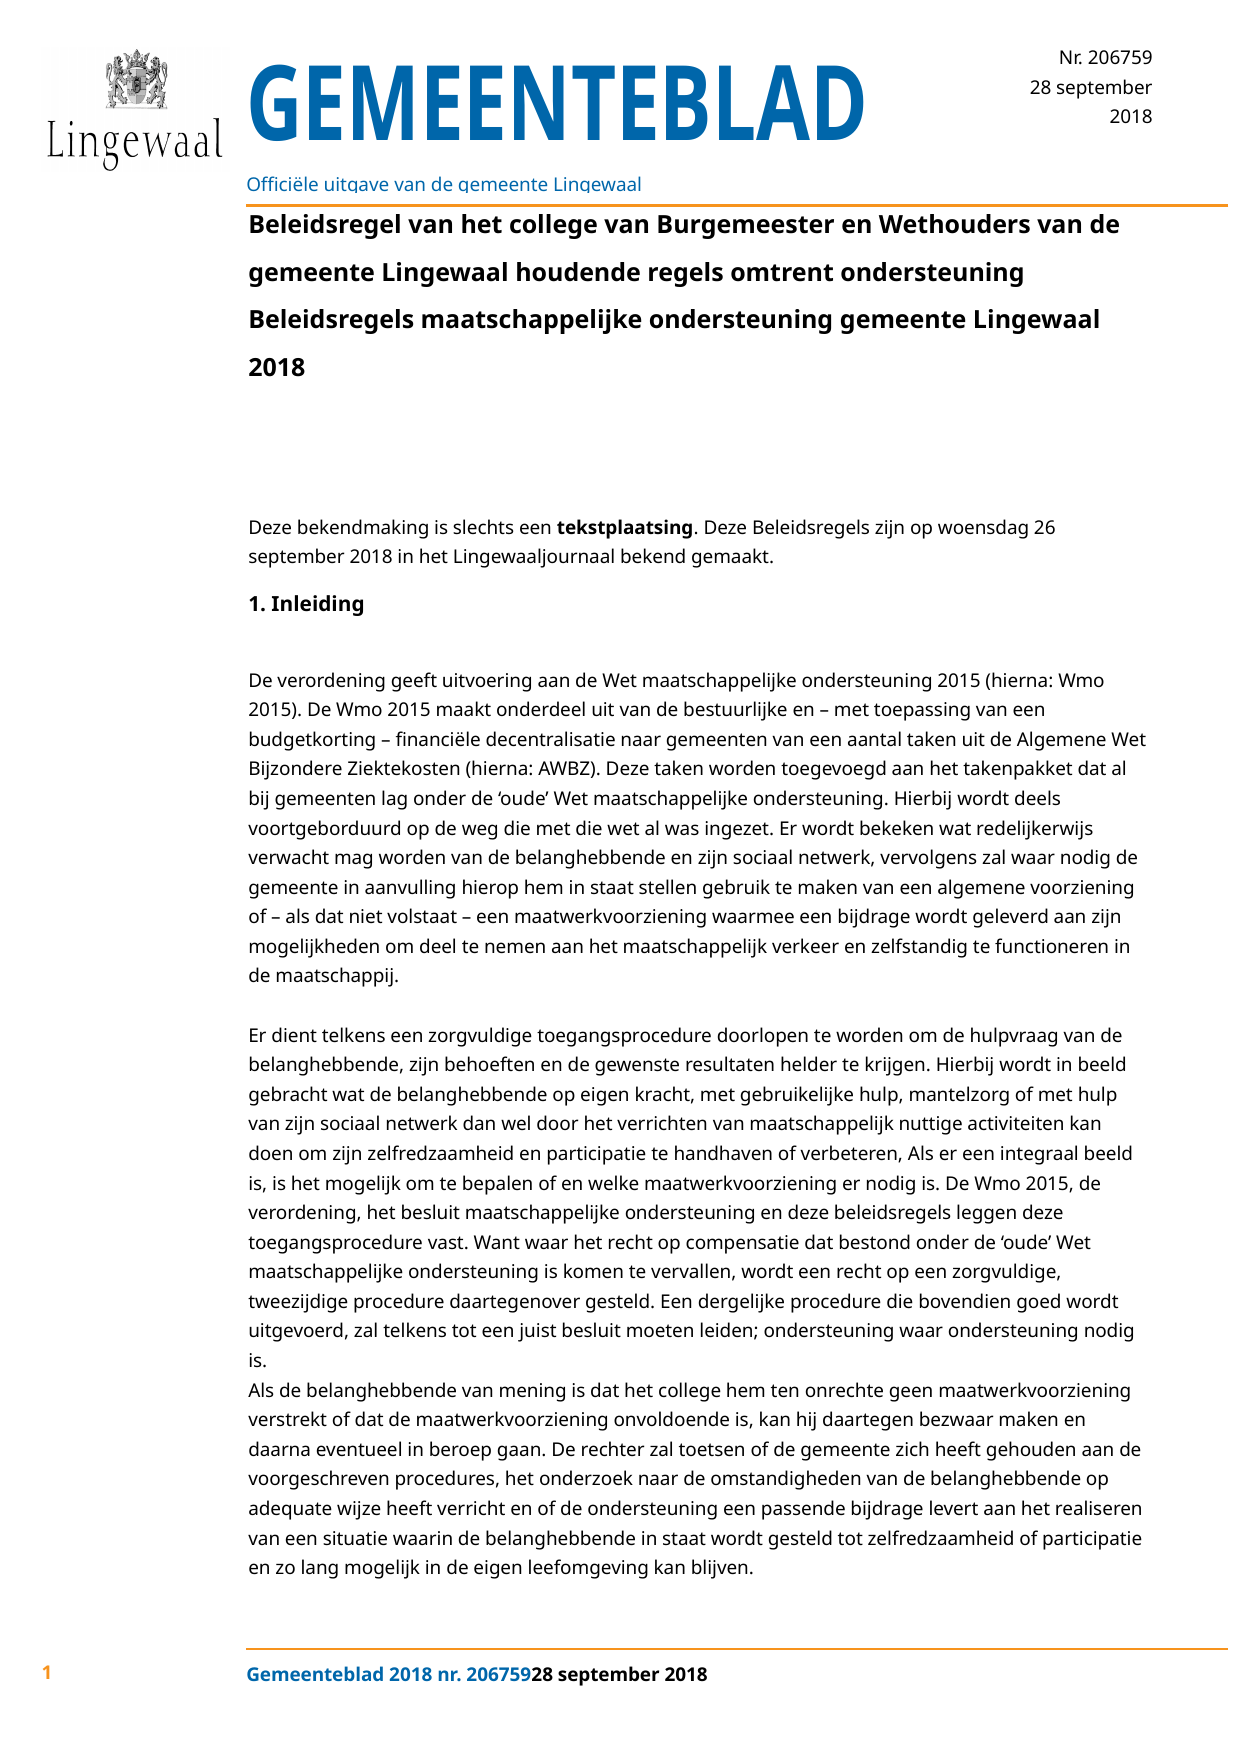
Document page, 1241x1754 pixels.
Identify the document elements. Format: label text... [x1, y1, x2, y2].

text Deze bekendmaking is slechts een tekstplaatsing. Deze Beleidsregels zijn op woensdag 26 september 2018 in het Lingewaaljournaal bekend gemaakt. [248, 514, 1152, 569]
text De verordening geeft uitvoering aan de Wet maatschappelijke ondersteuning 2015 (hierna: Wmo 2015). De Wmo 2015 maakt onderdeel uit van de bestuurlijke en – met toepassing van een budgetkorting – financiële decentralisatie naar gemeenten van een aantal taken uit de Algemene Wet Bijzondere Ziektekosten (hierna: AWBZ). Deze taken worden toegevoegd aan het takenpakket dat al bij gemeenten lag onder de ‘oude’ Wet maatschappelijke ondersteuning. Hierbij wordt deels voortgeborduurd op de weg die met die wet al was ingezet. Er wordt bekeken wat redelijkerwijs verwacht mag worden van de belanghebbende en zijn sociaal netwerk, vervolgens zal waar nodig de gemeente in aanvulling hierop hem in staat stellen gebruik te maken van een algemene voorziening of – als dat niet volstaat – een maatwerkvoorziening waarmee een bijdrage wordt geleverd aan zijn mogelijkheden om deel te nemen aan het maatschappelijk verkeer en zelfstandig te functioneren in de maatschappij. [248, 667, 1152, 988]
text Als de belanghebbende van mening is dat het college hem ten onrechte geen maatwerkvoorziening verstrekt of dat de maatwerkvoorziening onvoldoende is, kan hij daartegen bezwaar maken en daarna eventueel in beroep gaan. De rechter zal toetsen of de gemeente zich heeft gehouden aan de voorgeschreven procedures, het onderzoek naar de omstandigheden van de belanghebbende op adequate wijze heeft verricht en of de ondersteuning een passende bijdrage levert aan het realiseren van een situatie waarin de belanghebbende in staat wordt gesteld tot zelfredzaamheid of participatie en zo lang mogelijk in de eigen leefomgeving kan blijven. [248, 1377, 1152, 1580]
text Er dient telkens een zorgvuldige toegangsprocedure doorlopen te worden om de hulpvraag van de belanghebbende, zijn behoeften en de gewenste resultaten helder te krijgen. Hierbij wordt in beeld gebracht wat de belanghebbende op eigen kracht, met gebruikelijke hulp, mantelzorg of met hulp van zijn sociaal netwerk dan wel door het verrichten van maatschappelijk nuttige activiteiten kan doen om zijn zelfredzaamheid en participatie te handhaven of verbeteren, Als er een integraal beeld is, is het mogelijk om te bepalen of en welke maatwerkvoorziening er nodig is. De Wmo 2015, de verordening, het besluit maatschappelijke ondersteuning en deze beleidsregels leggen deze toegangsprocedure vast. Want waar het recht op compensatie dat bestond onder de ‘oude’ Wet maatschappelijke ondersteuning is komen te vervallen, wordt een recht op een zorgvuldige, tweezijdige procedure daartegenover gesteld. Een dergelijke procedure die bovendien goed wordt uitgevoerd, zal telkens tot een juist besluit moeten leiden; ondersteuning waar ondersteuning nodig is. [248, 1022, 1152, 1373]
picture [41, 47, 231, 172]
text 1. Inleiding [248, 589, 1152, 617]
text Beleidsregel van het college van Burgemeester en Wethouders van de gemeente Lingewaal houdende regels omtrent ondersteuning Beleidsregels maatschappelijke ondersteuning gemeente Lingewaal 2018 [248, 207, 1152, 384]
